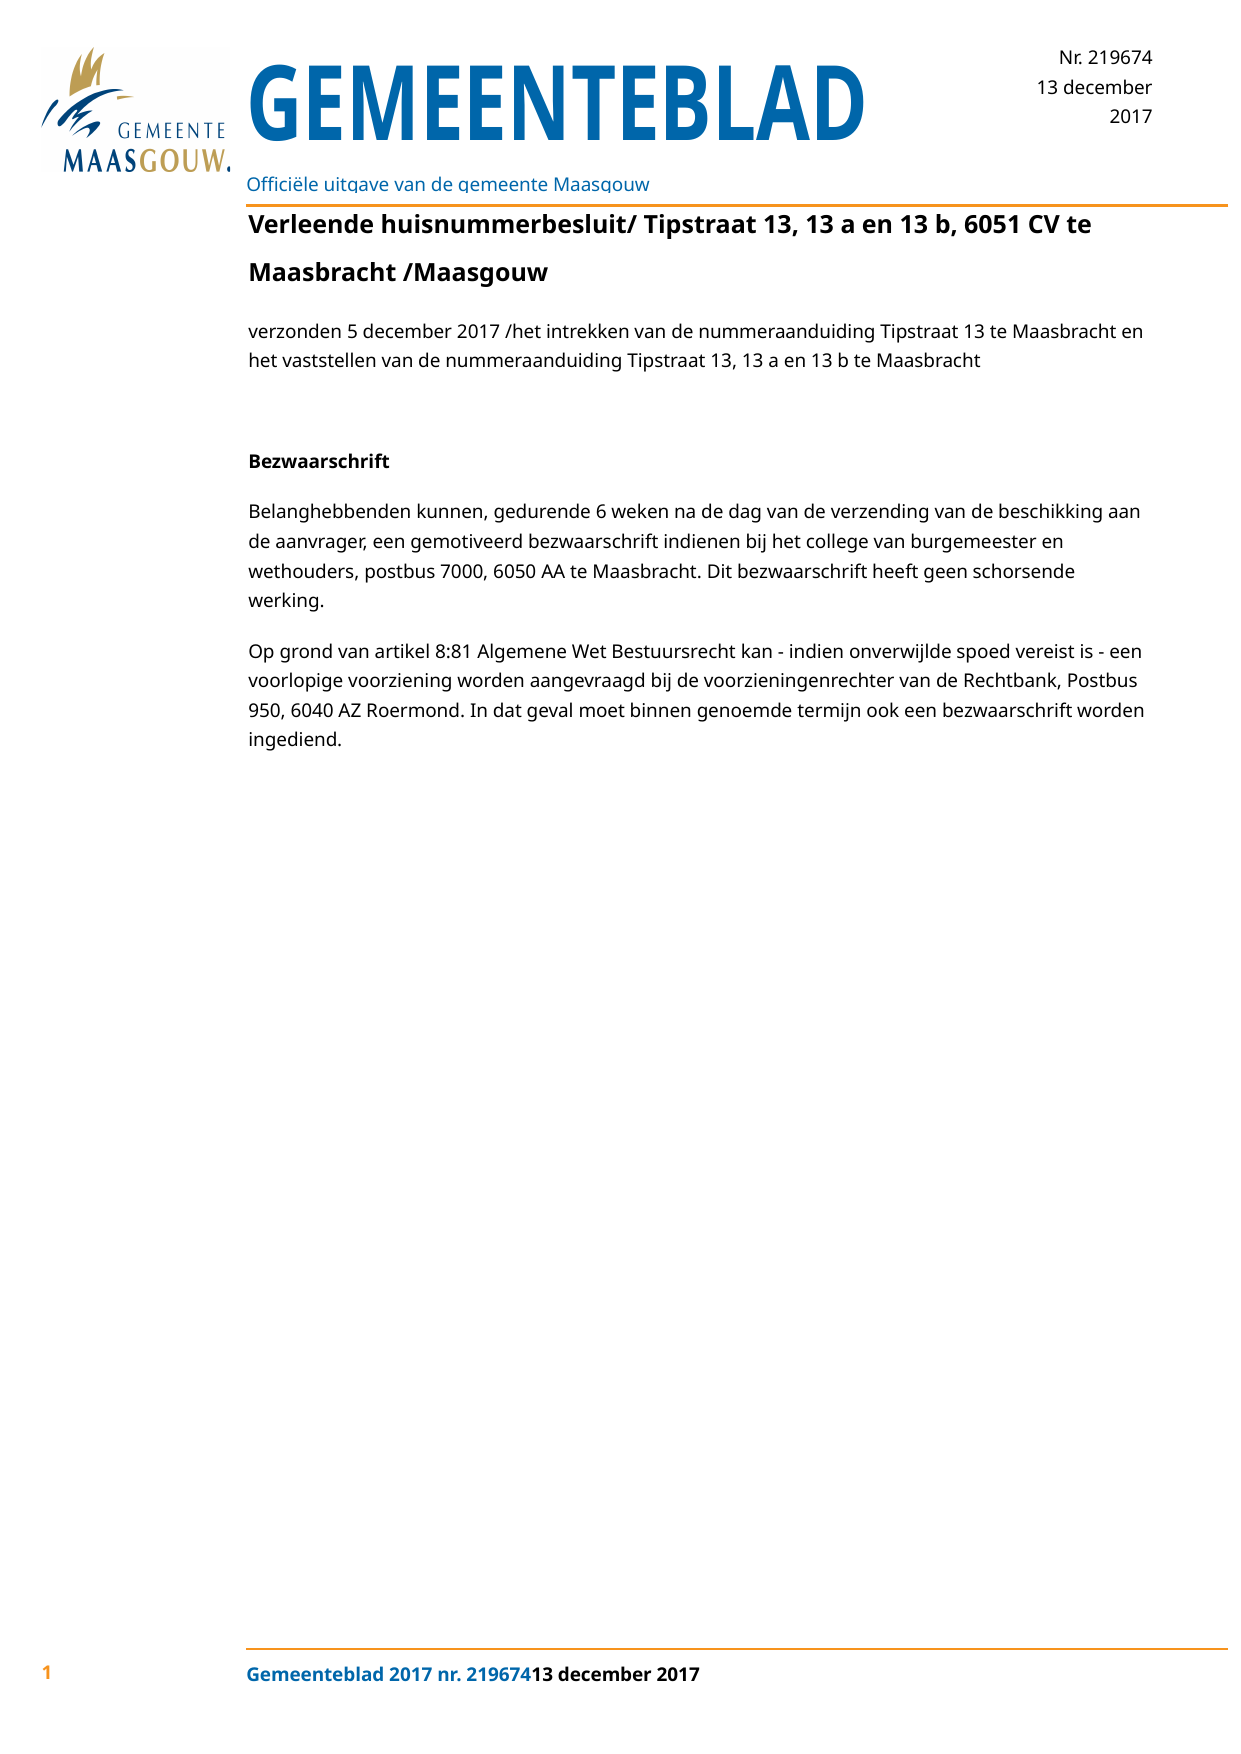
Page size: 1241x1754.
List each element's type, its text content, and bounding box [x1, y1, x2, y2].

text Belanghebbenden kunnen, gedurende 6 weken na de dag van de verzending van de beschikking aan de aanvrager, een gemotiveerd bezwaarschrift indienen bij het college van burgemeester en wethouders, postbus 7000, 6050 AA te Maasbracht. Dit bezwaarschrift heeft geen schorsende werking. [248, 499, 1152, 613]
text Bezwaarschrift [248, 448, 1152, 474]
picture [41, 47, 231, 172]
text verzonden 5 december 2017 /het intrekken van de nummeraanduiding Tipstraat 13 te Maasbracht en het vaststellen van de nummeraanduiding Tipstraat 13, 13 a en 13 b te Maasbracht [248, 318, 1152, 373]
text Op grond van artikel 8:81 Algemene Wet Bestuursrecht kan - indien onverwijlde spoed vereist is - een voorlopige voorziening worden aangevraagd bij de voorzieningenrechter van de Rechtbank, Postbus 950, 6040 AZ Roermond. In dat geval moet binnen genoemde termijn ook een bezwaarschrift worden ingediend. [248, 638, 1152, 752]
text Verleende huisnummerbesluit/ Tipstraat 13, 13 a en 13 b, 6051 CV te Maasbracht /Maasgouw [248, 207, 1152, 288]
